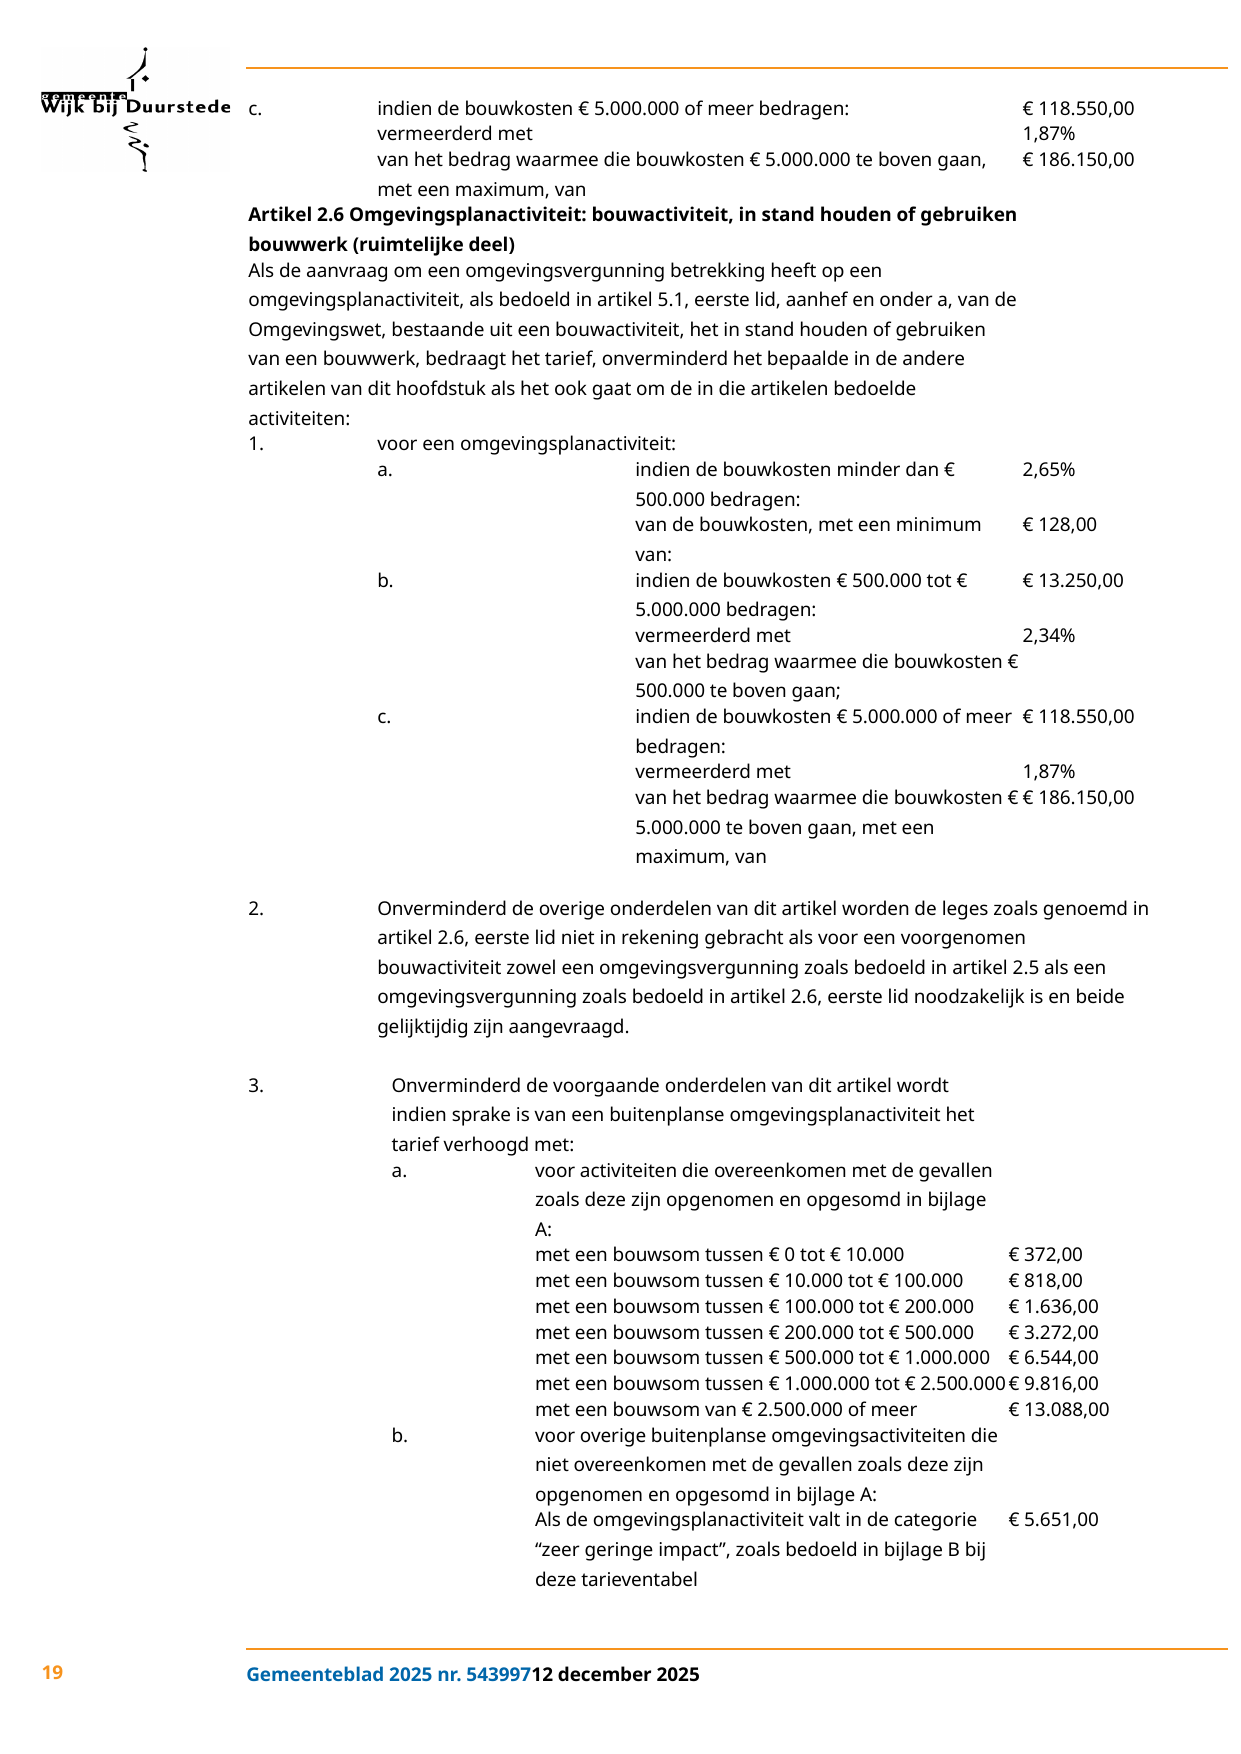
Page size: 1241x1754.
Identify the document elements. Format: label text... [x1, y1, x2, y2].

table_cell met een bouwsom tussen € 100.000 tot € 200.000 [535, 1293, 1008, 1319]
table_cell [391, 1396, 535, 1422]
table_cell 1,87% [1023, 121, 1152, 146]
table_cell [248, 1507, 391, 1592]
table_cell [377, 784, 635, 869]
table_cell [391, 1319, 535, 1344]
table_cell van het bedrag waarmee die bouwkosten € 5.000.000 te boven gaan, met een maximum, van [635, 784, 1022, 869]
table_cell € 186.150,00 [1023, 146, 1152, 202]
table_cell van de bouwkosten, met een minimum van: [635, 512, 1022, 567]
table_cell [1023, 431, 1152, 456]
table_cell Artikel 2.6 Omgevingsplanactiviteit: bouwactiviteit, in stand houden of gebruiken bouwwerk (ruimtelijke deel) [248, 202, 1022, 257]
table_cell [377, 869, 635, 895]
table_cell 2,34% [1023, 622, 1152, 648]
table_cell € 6.544,00 [1008, 1345, 1152, 1370]
table_cell [391, 1293, 535, 1319]
table_cell [248, 121, 377, 146]
table_cell [248, 869, 377, 895]
table_cell [391, 1242, 535, 1267]
table_cell [1023, 869, 1152, 895]
table_cell [391, 1370, 535, 1396]
picture [41, 47, 231, 172]
table_cell [377, 622, 635, 648]
table_cell [248, 1293, 391, 1319]
table_cell € 372,00 [1008, 1242, 1152, 1267]
table_cell [1023, 648, 1152, 703]
table_cell indien de bouwkosten € 5.000.000 of meer bedragen: [377, 95, 1022, 121]
table_cell [1008, 1422, 1152, 1507]
table_cell € 186.150,00 [1023, 784, 1152, 869]
table_cell € 1.636,00 [1008, 1293, 1152, 1319]
table_cell a. [377, 456, 635, 512]
table_cell c. [377, 703, 635, 758]
table_cell [635, 869, 1022, 895]
table_cell € 118.550,00 [1023, 95, 1152, 121]
table_cell [248, 703, 377, 758]
table_cell [248, 146, 377, 202]
table_cell [1008, 1157, 1152, 1242]
table_cell [248, 567, 377, 622]
table_cell indien de bouwkosten € 500.000 tot € 5.000.000 bedragen: [635, 567, 1022, 622]
table_cell € 118.550,00 [1023, 703, 1152, 758]
table_header 3. [248, 1072, 391, 1157]
table_cell [248, 1396, 391, 1422]
table_cell c. [248, 95, 377, 121]
table_cell € 13.088,00 [1008, 1396, 1152, 1422]
table_cell [377, 759, 635, 784]
table_cell [248, 1268, 391, 1293]
table_cell Onverminderd de overige onderdelen van dit artikel worden de leges zoals genoemd in artikel 2.6, eerste lid niet in rekening gebracht als voor een voorgenomen bouwactiviteit zowel een omgevingsvergunning zoals bedoeld in artikel 2.5 als een omgevingsvergunning zoals bedoeld in artikel 2.6, eerste lid noodzakelijk is en beide gelijktijdig zijn aangevraagd. [377, 895, 1152, 1039]
table_cell Als de aanvraag om een omgevingsvergunning betrekking heeft op een omgevingsplanactiviteit, als bedoeld in artikel 5.1, eerste lid, aanhef en onder a, van de Omgevingswet, bestaande uit een bouwactiviteit, het in stand houden of gebruiken van een bouwwerk, bedraagt het tarief, onverminderd het bepaalde in de andere artikelen van dit hoofdstuk als het ook gaat om de in die artikelen bedoelde activiteiten: [248, 257, 1022, 431]
table_cell van het bedrag waarmee die bouwkosten € 5.000.000 te boven gaan, met een maximum, van [377, 146, 1022, 202]
table_cell € 128,00 [1023, 512, 1152, 567]
table_cell [391, 1507, 535, 1592]
table_cell [248, 456, 377, 512]
table_header Onverminderd de voorgaande onderdelen van dit artikel wordt indien sprake is van een buitenplanse omgevingsplanactiviteit het tarief verhoogd met: [391, 1072, 1008, 1157]
table_cell met een bouwsom tussen € 0 tot € 10.000 [535, 1242, 1008, 1267]
table_cell [248, 759, 377, 784]
table_cell [248, 648, 377, 703]
table_cell [248, 1370, 391, 1396]
table_cell van het bedrag waarmee die bouwkosten € 500.000 te boven gaan; [635, 648, 1022, 703]
table_cell Als de omgevingsplanactiviteit valt in de categorie “zeer geringe impact”, zoals bedoeld in bijlage B bij deze tarieventabel [535, 1507, 1008, 1592]
table_cell voor activiteiten die overeenkomen met de gevallen zoals deze zijn opgenomen en opgesomd in bijlage A: [535, 1157, 1008, 1242]
table_cell [391, 1345, 535, 1370]
table_cell € 9.816,00 [1008, 1370, 1152, 1396]
table_cell met een bouwsom tussen € 10.000 tot € 100.000 [535, 1268, 1008, 1293]
table_cell [377, 648, 635, 703]
table_cell b. [391, 1422, 535, 1507]
table_cell met een bouwsom tussen € 1.000.000 tot € 2.500.000 [535, 1370, 1008, 1396]
table_cell [248, 622, 377, 648]
table_cell € 5.651,00 [1008, 1507, 1152, 1592]
table_cell voor overige buitenplanse omgevingsactiviteiten die niet overeenkomen met de gevallen zoals deze zijn opgenomen en opgesomd in bijlage A: [535, 1422, 1008, 1507]
table_cell [1023, 257, 1152, 431]
table_cell met een bouwsom tussen € 500.000 tot € 1.000.000 [535, 1345, 1008, 1370]
table_cell € 818,00 [1008, 1268, 1152, 1293]
table_cell indien de bouwkosten € 5.000.000 of meer bedragen: [635, 703, 1022, 758]
table_cell met een bouwsom tussen € 200.000 tot € 500.000 [535, 1319, 1008, 1344]
table_cell vermeerderd met [377, 121, 1022, 146]
table_cell a. [391, 1157, 535, 1242]
table_cell [248, 1345, 391, 1370]
table_cell [391, 1268, 535, 1293]
table_cell vermeerderd met [635, 622, 1022, 648]
table_cell € 13.250,00 [1023, 567, 1152, 622]
table_cell b. [377, 567, 635, 622]
table_cell [248, 1157, 391, 1242]
table_cell 1. [248, 431, 377, 456]
table_cell [248, 1422, 391, 1507]
table_cell [377, 512, 635, 567]
table_cell [248, 1319, 391, 1344]
table_cell [1023, 202, 1152, 257]
table_cell voor een omgevingsplanactiviteit: [377, 431, 1022, 456]
table_cell € 3.272,00 [1008, 1319, 1152, 1344]
table_cell [248, 784, 377, 869]
table_header [1008, 1072, 1152, 1157]
table_cell [248, 512, 377, 567]
table_cell [248, 1242, 391, 1267]
table_cell 2. [248, 895, 377, 1039]
table_cell 2,65% [1023, 456, 1152, 512]
table_cell 1,87% [1023, 759, 1152, 784]
table_cell met een bouwsom van € 2.500.000 of meer [535, 1396, 1008, 1422]
table_cell vermeerderd met [635, 759, 1022, 784]
table_cell indien de bouwkosten minder dan € 500.000 bedragen: [635, 456, 1022, 512]
